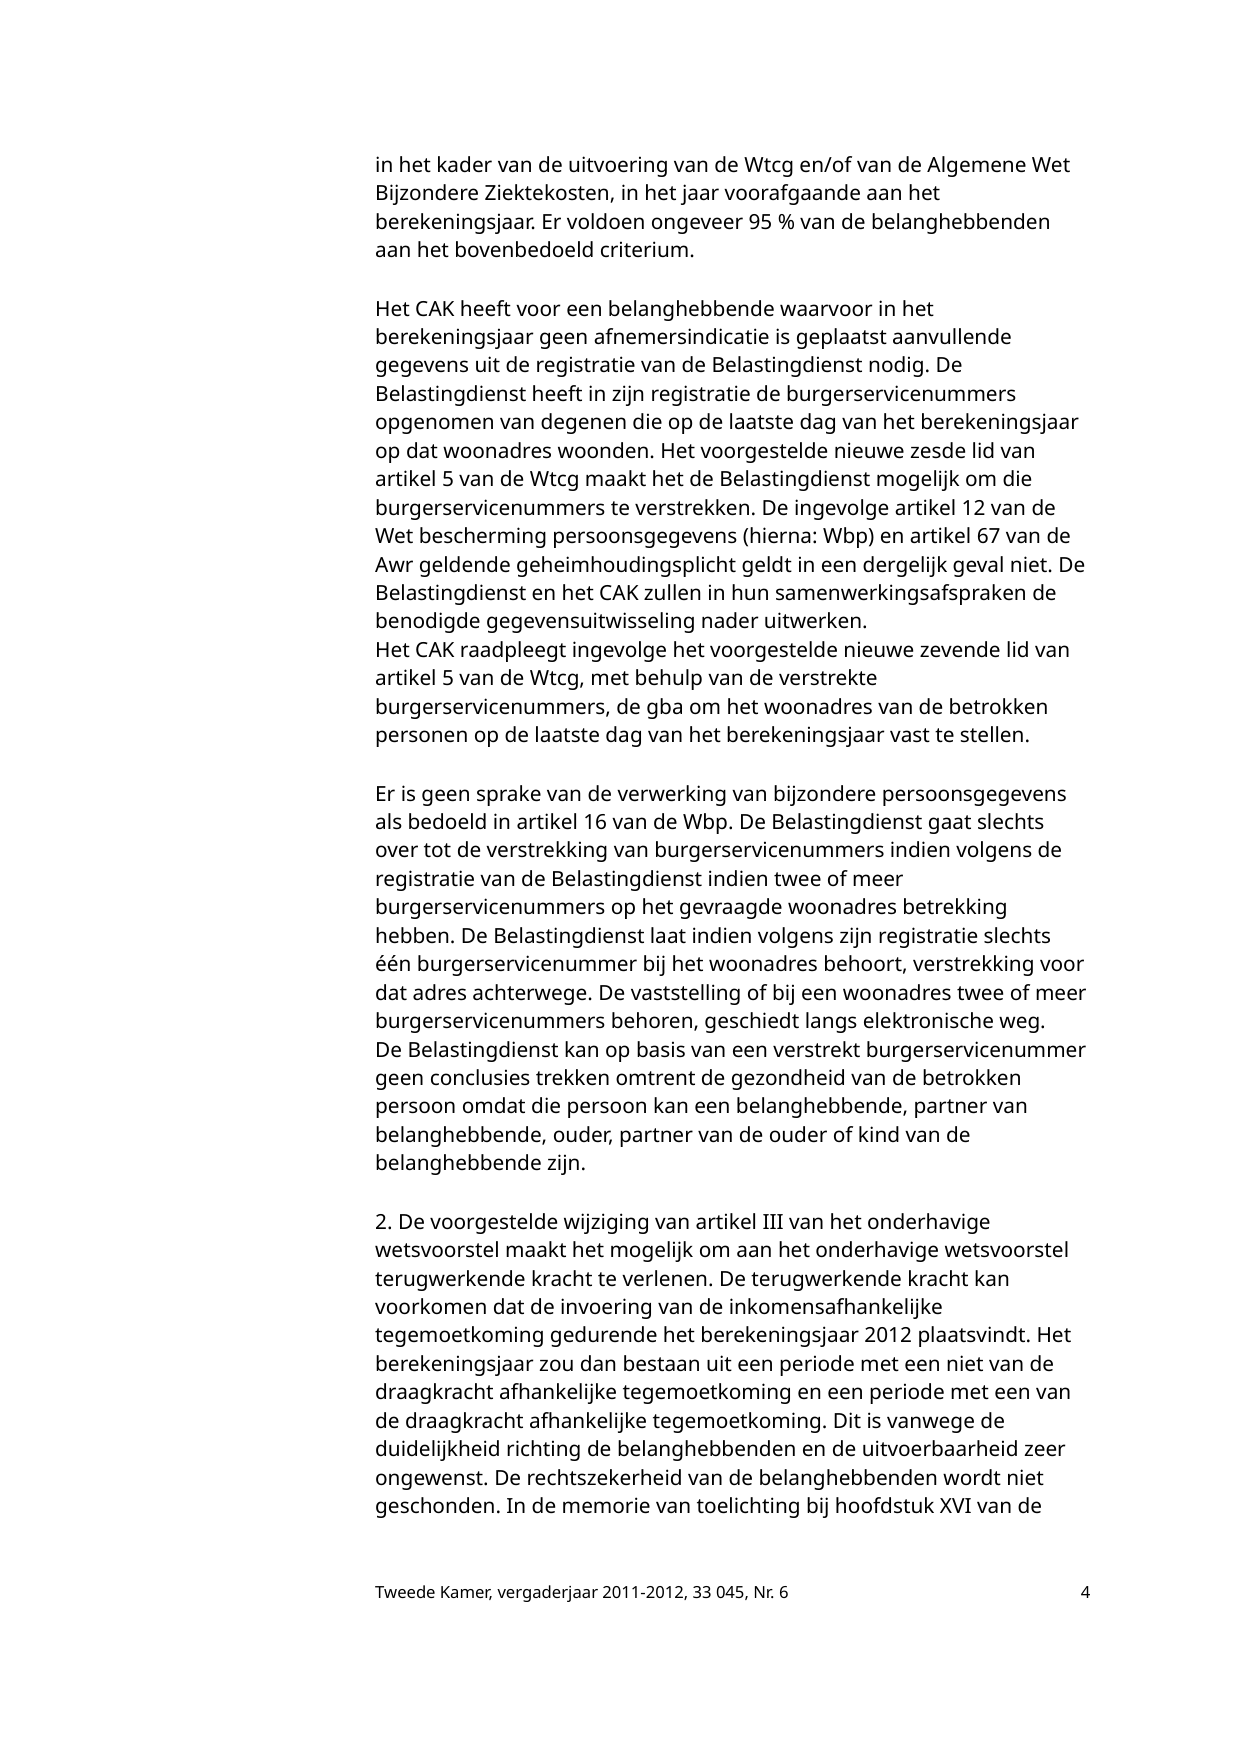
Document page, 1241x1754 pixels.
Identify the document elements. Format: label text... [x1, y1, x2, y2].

text Er is geen sprake van de verwerking van bijzondere persoonsgegevens als bedoeld in artikel 16 van de Wbp. De Belastingdienst gaat slechts over tot de verstrekking van burgerservicenummers indien volgens de registratie van de Belastingdienst indien twee of meer burgerservicenummers op het gevraagde woonadres betrekking hebben. De Belastingdienst laat indien volgens zijn registratie slechts één burgerservicenummer bij het woonadres behoort, verstrekking voor dat adres achterwege. De vaststelling of bij een woonadres twee of meer burgerservicenummers behoren, geschiedt langs elektronische weg. [375, 779, 1090, 1035]
text Het CAK raadpleegt ingevolge het voorgestelde nieuwe zevende lid van artikel 5 van de Wtcg, met behulp van de verstrekte burgerservicenummers, de gba om het woonadres van de betrokken personen op de laatste dag van het berekeningsjaar vast te stellen. [375, 635, 1090, 749]
text Het CAK heeft voor een belanghebbende waarvoor in het berekeningsjaar geen afnemersindicatie is geplaatst aanvullende gegevens uit de registratie van de Belastingdienst nodig. De Belastingdienst heeft in zijn registratie de burgerservicenummers opgenomen van degenen die op de laatste dag van het berekeningsjaar op dat woonadres woonden. Het voorgestelde nieuwe zesde lid van artikel 5 van de Wtcg maakt het de Belastingdienst mogelijk om die burgerservicenummers te verstrekken. De ingevolge artikel 12 van de Wet bescherming persoonsgegevens (hierna: Wbp) en artikel 67 van de Awr geldende geheimhoudingsplicht geldt in een dergelijk geval niet. De Belastingdienst en het CAK zullen in hun samenwerkingsafspraken de benodigde gegevensuitwisseling nader uitwerken. [375, 294, 1090, 635]
text 2. De voorgestelde wijziging van artikel III van het onderhavige wetsvoorstel maakt het mogelijk om aan het onderhavige wetsvoorstel terugwerkende kracht te verlenen. De terugwerkende kracht kan voorkomen dat de invoering van de inkomensafhankelijke tegemoetkoming gedurende het berekeningsjaar 2012 plaatsvindt. Het berekeningsjaar zou dan bestaan uit een periode met een niet van de draagkracht afhankelijke tegemoetkoming en een periode met een van de draagkracht afhankelijke tegemoetkoming. Dit is vanwege de duidelijkheid richting de belanghebbenden en de uitvoerbaarheid zeer ongewenst. De rechtszekerheid van de belanghebbenden wordt niet geschonden. In de memorie van toelichting bij hoofdstuk XVI van de [375, 1207, 1090, 1520]
text De Belastingdienst kan op basis van een verstrekt burgerservicenummer geen conclusies trekken omtrent de gezondheid van de betrokken persoon omdat die persoon kan een belanghebbende, partner van belanghebbende, ouder, partner van de ouder of kind van de belanghebbende zijn. [375, 1035, 1090, 1177]
text in het kader van de uitvoering van de Wtcg en/of van de Algemene Wet Bijzondere Ziektekosten, in het jaar voorafgaande aan het berekeningsjaar. Er voldoen ongeveer 95 % van de belanghebbenden aan het bovenbedoeld criterium. [375, 150, 1090, 264]
